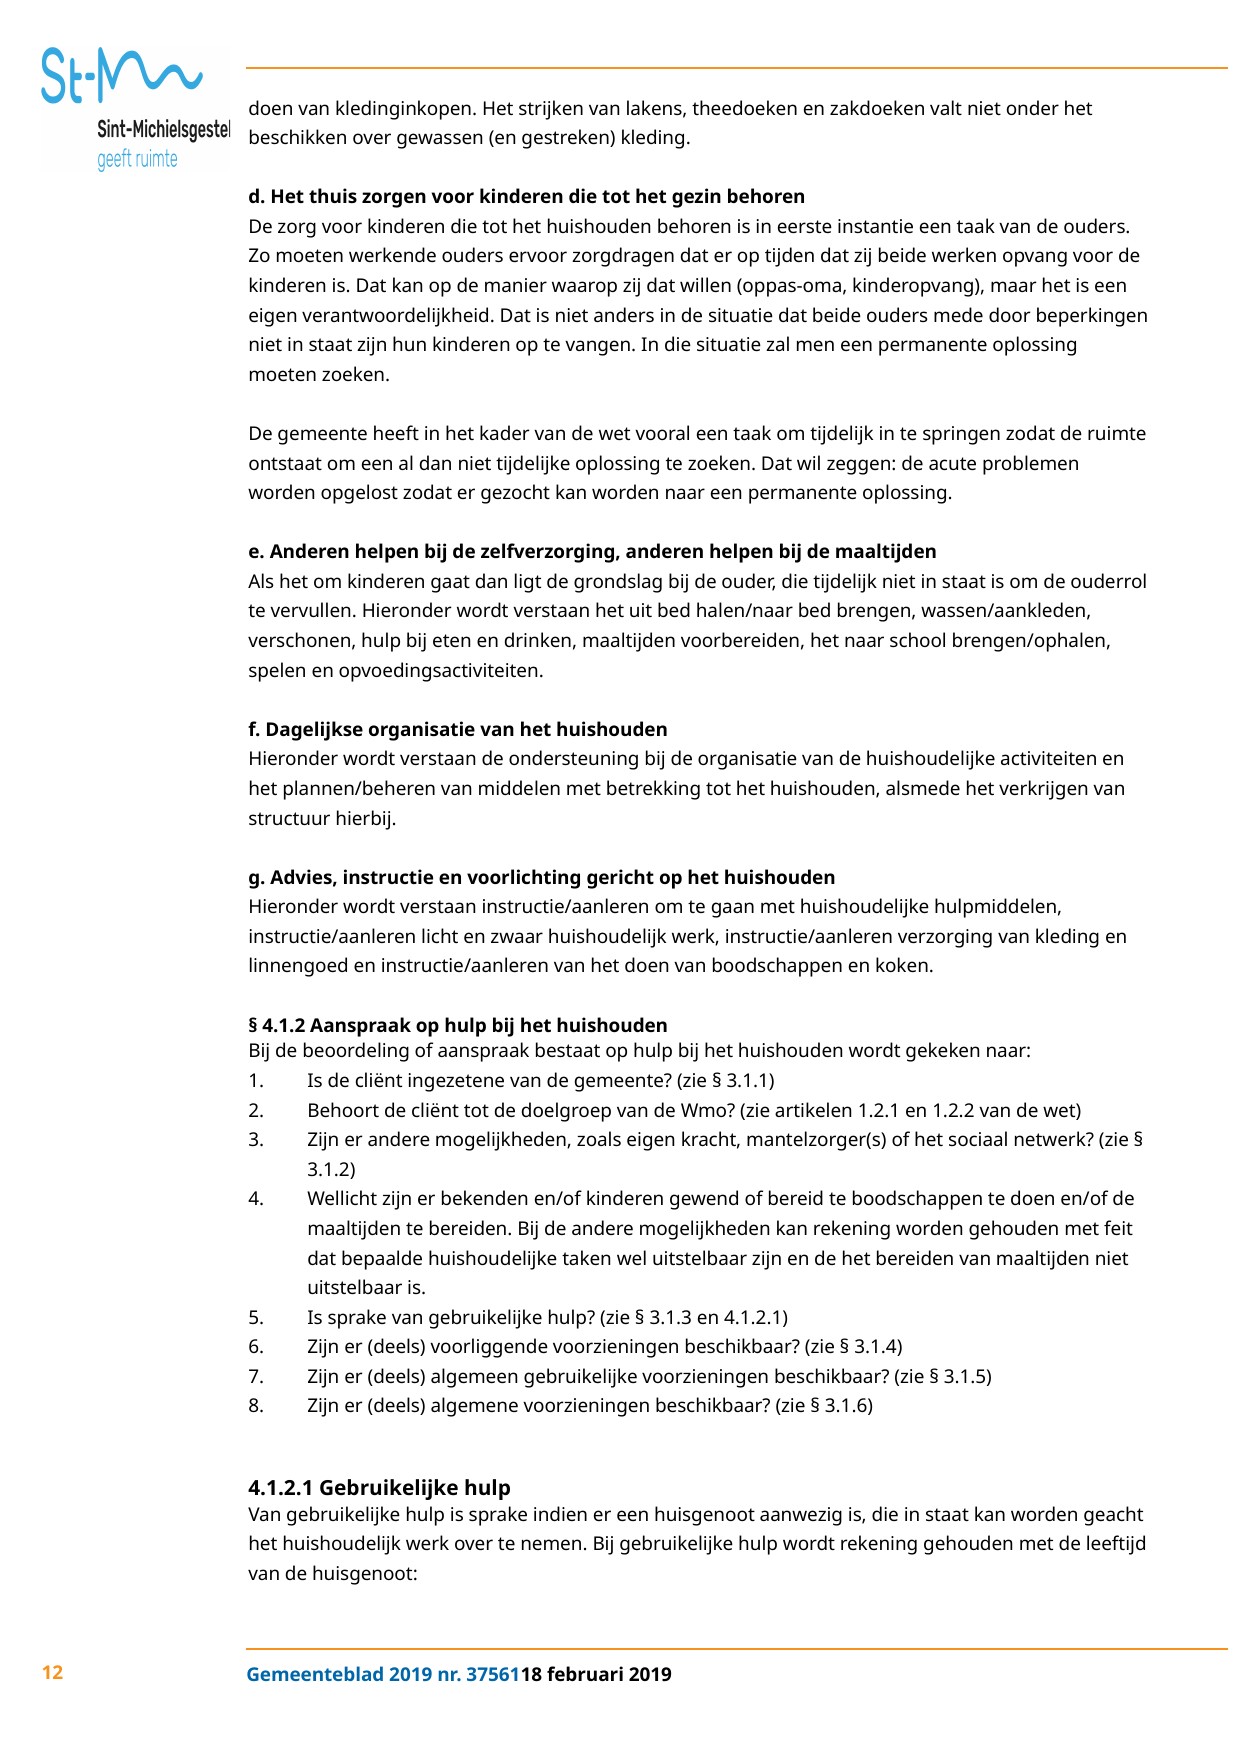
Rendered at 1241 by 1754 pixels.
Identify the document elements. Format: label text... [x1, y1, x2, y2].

text Bij de beoordeling of aanspraak bestaat op hulp bij het huishouden wordt gekeken naar: [248, 1038, 1152, 1063]
text 4.1.2.1 Gebruikelijke hulp [248, 1473, 1152, 1501]
text Hieronder wordt verstaan instructie/aanleren om te gaan met huishoudelijke hulpmiddelen, instructie/aanleren licht en zwaar huishoudelijk werk, instructie/aanleren verzorging van kleding en linnengoed en instructie/aanleren van het doen van boodschappen en koken. [248, 893, 1152, 978]
picture [41, 47, 231, 172]
list Is sprake van gebruikelijke hulp? (zie § 3.1.3 en 4.1.2.1) [248, 1304, 1152, 1329]
text § 4.1.2 Aanspraak op hulp bij het huishouden [248, 1012, 1152, 1038]
text e. Anderen helpen bij de zelfverzorging, anderen helpen bij de maaltijden [248, 538, 1152, 564]
list Zijn er (deels) algemeen gebruikelijke voorzieningen beschikbaar? (zie § 3.1.5) [248, 1363, 1152, 1389]
text d. Het thuis zorgen voor kinderen die tot het gezin behoren [248, 183, 1152, 209]
list Zijn er (deels) algemene voorzieningen beschikbaar? (zie § 3.1.6) [248, 1393, 1152, 1418]
list Zijn er (deels) voorliggende voorzieningen beschikbaar? (zie § 3.1.4) [248, 1333, 1152, 1359]
text doen van kledinginkopen. Het strijken van lakens, theedoeken en zakdoeken valt niet onder het beschikken over gewassen (en gestreken) kleding. [248, 95, 1152, 150]
list Behoort de cliënt tot de doelgroep van de Wmo? (zie artikelen 1.2.1 en 1.2.2 van de wet) [248, 1097, 1152, 1122]
text De zorg voor kinderen die tot het huishouden behoren is in eerste instantie een taak van de ouders. Zo moeten werkende ouders ervoor zorgdragen dat er op tijden dat zij beide werken opvang voor de kinderen is. Dat kan op de manier waarop zij dat willen (oppas-oma, kinderopvang), maar het is een eigen verantwoordelijkheid. Dat is niet anders in de situatie dat beide ouders mede door beperkingen niet in staat zijn hun kinderen op te vangen. In die situatie zal men een permanente oplossing moeten zoeken. [248, 213, 1152, 387]
text f. Dagelijkse organisatie van het huishouden [248, 716, 1152, 742]
text Als het om kinderen gaat dan ligt de grondslag bij de ouder, die tijdelijk niet in staat is om de ouderrol te vervullen. Hieronder wordt verstaan het uit bed halen/naar bed brengen, wassen/aankleden, verschonen, hulp bij eten en drinken, maaltijden voorbereiden, het naar school brengen/ophalen, spelen en opvoedingsactiviteiten. [248, 568, 1152, 683]
text g. Advies, instructie en voorlichting gericht op het huishouden [248, 864, 1152, 890]
list Wellicht zijn er bekenden en/of kinderen gewend of bereid te boodschappen te doen en/of de maaltijden te bereiden. Bij de andere mogelijkheden kan rekening worden gehouden met feit dat bepaalde huishoudelijke taken wel uitstelbaar zijn en de het bereiden van maaltijden niet uitstelbaar is. [248, 1186, 1152, 1300]
text Hieronder wordt verstaan de ondersteuning bij de organisatie van de huishoudelijke activiteiten en het plannen/beheren van middelen met betrekking tot het huishouden, alsmede het verkrijgen van structuur hierbij. [248, 746, 1152, 831]
list Zijn er andere mogelijkheden, zoals eigen kracht, mantelzorger(s) of het sociaal netwerk? (zie § 3.1.2) [248, 1126, 1152, 1182]
text Van gebruikelijke hulp is sprake indien er een huisgenoot aanwezig is, die in staat kan worden geacht het huishoudelijk werk over te nemen. Bij gebruikelijke hulp wordt rekening gehouden met de leeftijd van de huisgenoot: [248, 1501, 1152, 1586]
list Is de cliënt ingezetene van de gemeente? (zie § 3.1.1) [248, 1067, 1152, 1093]
text De gemeente heeft in het kader van de wet vooral een taak om tijdelijk in te springen zodat de ruimte ontstaat om een al dan niet tijdelijke oplossing te zoeken. Dat wil zeggen: de acute problemen worden opgelost zodat er gezocht kan worden naar een permanente oplossing. [248, 420, 1152, 505]
